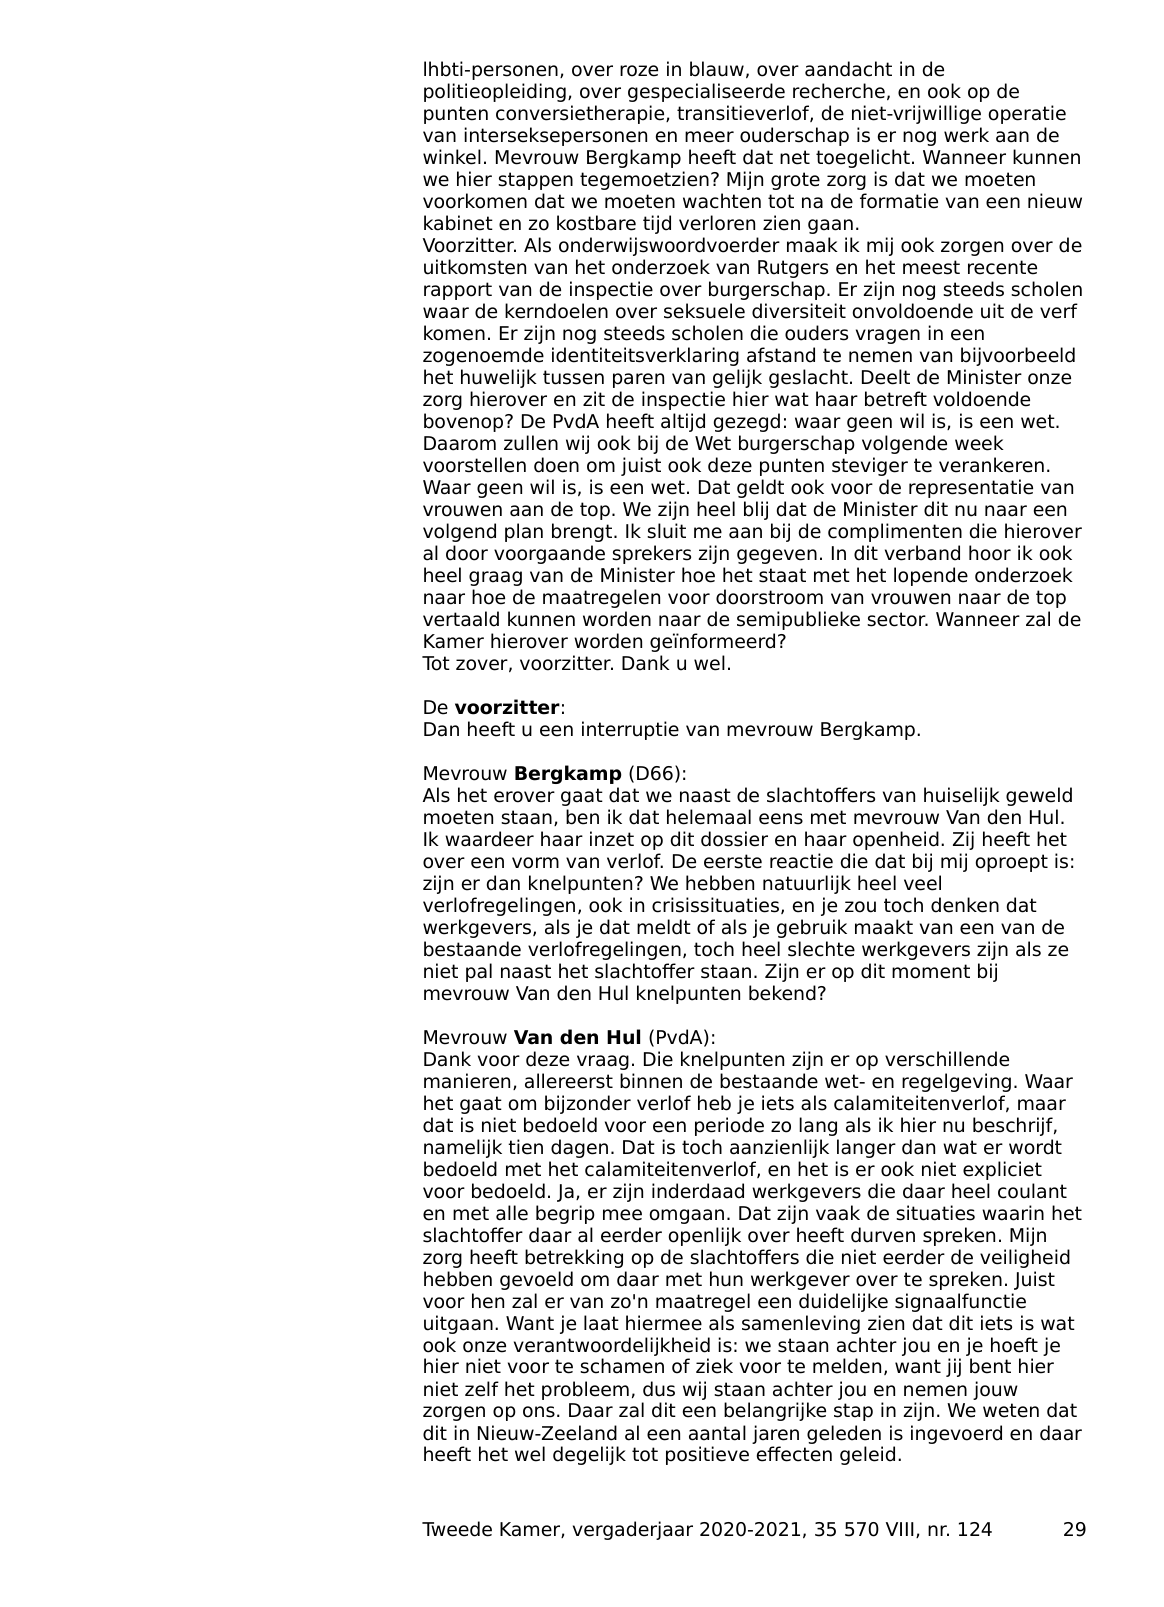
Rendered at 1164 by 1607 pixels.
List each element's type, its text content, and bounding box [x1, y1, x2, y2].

text Dank voor deze vraag. Die knelpunten zijn er op verschillende manieren, allereerst binnen de bestaande wet- en regelgeving. Waar het gaat om bijzonder verlof heb je iets als calamiteitenverlof, maar dat is niet bedoeld voor een periode zo lang als ik hier nu beschrijf, namelijk tien dagen. Dat is toch aanzienlijk langer dan wat er wordt bedoeld met het calamiteitenverlof, en het is er ook niet expliciet voor bedoeld. Ja, er zijn inderdaad werkgevers die daar heel coulant en met alle begrip mee omgaan. Dat zijn vaak de situaties waarin het slachtoffer daar al eerder openlijk over heeft durven spreken. Mijn zorg heeft betrekking op de slachtoffers die niet eerder de veiligheid hebben gevoeld om daar met hun werkgever over te spreken. Juist voor hen zal er van zo'n maatregel een duidelijke signaalfunctie uitgaan. Want je laat hiermee als samenleving zien dat dit iets is wat ook onze verantwoordelijkheid is: we staan achter jou en je hoeft je hier niet voor te schamen of ziek voor te melden, want jij bent hier niet zelf het probleem, dus wij staan achter jou en nemen jouw zorgen op ons. Daar zal dit een belangrijke stap in zijn. We weten dat dit in Nieuw-Zeeland al een aantal jaren geleden is ingevoerd en daar heeft het wel degelijk tot positieve effecten geleid. [422, 1049, 1087, 1466]
text Dan heeft u een interruptie van mevrouw Bergkamp. [422, 719, 1087, 741]
text lhbti-personen, over roze in blauw, over aandacht in de politieopleiding, over gespecialiseerde recherche, en ook op de punten conversietherapie, transitieverlof, de niet-vrijwillige operatie van interseksepersonen en meer ouderschap is er nog werk aan de winkel. Mevrouw Bergkamp heeft dat net toegelicht. Wanneer kunnen we hier stappen tegemoetzien? Mijn grote zorg is dat we moeten voorkomen dat we moeten wachten tot na de formatie van een nieuw kabinet en zo kostbare tijd verloren zien gaan. [422, 59, 1087, 235]
text Als het erover gaat dat we naast de slachtoffers van huiselijk geweld moeten staan, ben ik dat helemaal eens met mevrouw Van den Hul. Ik waardeer haar inzet op dit dossier en haar openheid. Zij heeft het over een vorm van verlof. De eerste reactie die dat bij mij oproept is: zijn er dan knelpunten? We hebben natuurlijk heel veel verlofregelingen, ook in crisissituaties, en je zou toch denken dat werkgevers, als je dat meldt of als je gebruik maakt van een van de bestaande verlofregelingen, toch heel slechte werkgevers zijn als ze niet pal naast het slachtoffer staan. Zijn er op dit moment bij mevrouw Van den Hul knelpunten bekend? [422, 785, 1087, 1004]
text Voorzitter. Als onderwijswoordvoerder maak ik mij ook zorgen over de uitkomsten van het onderzoek van Rutgers en het meest recente rapport van de inspectie over burgerschap. Er zijn nog steeds scholen waar de kerndoelen over seksuele diversiteit onvoldoende uit de verf komen. Er zijn nog steeds scholen die ouders vragen in een zogenoemde identiteitsverklaring afstand te nemen van bijvoorbeeld het huwelijk tussen paren van gelijk geslacht. Deelt de Minister onze zorg hierover en zit de inspectie hier wat haar betreft voldoende bovenop? De PvdA heeft altijd gezegd: waar geen wil is, is een wet. Daarom zullen wij ook bij de Wet burgerschap volgende week voorstellen doen om juist ook deze punten steviger te verankeren. [422, 235, 1087, 477]
text Tot zover, voorzitter. Dank u wel. [422, 652, 1087, 674]
text Mevrouw Bergkamp (D66): [422, 763, 1087, 785]
text Mevrouw Van den Hul (PvdA): [422, 1027, 1087, 1049]
text Waar geen wil is, is een wet. Dat geldt ook voor de representatie van vrouwen aan de top. We zijn heel blij dat de Minister dit nu naar een volgend plan brengt. Ik sluit me aan bij de complimenten die hierover al door voorgaande sprekers zijn gegeven. In dit verband hoor ik ook heel graag van de Minister hoe het staat met het lopende onderzoek naar hoe de maatregelen voor doorstroom van vrouwen naar de top vertaald kunnen worden naar de semipublieke sector. Wanneer zal de Kamer hierover worden geïnformeerd? [422, 477, 1087, 652]
text De voorzitter: [422, 697, 1087, 719]
